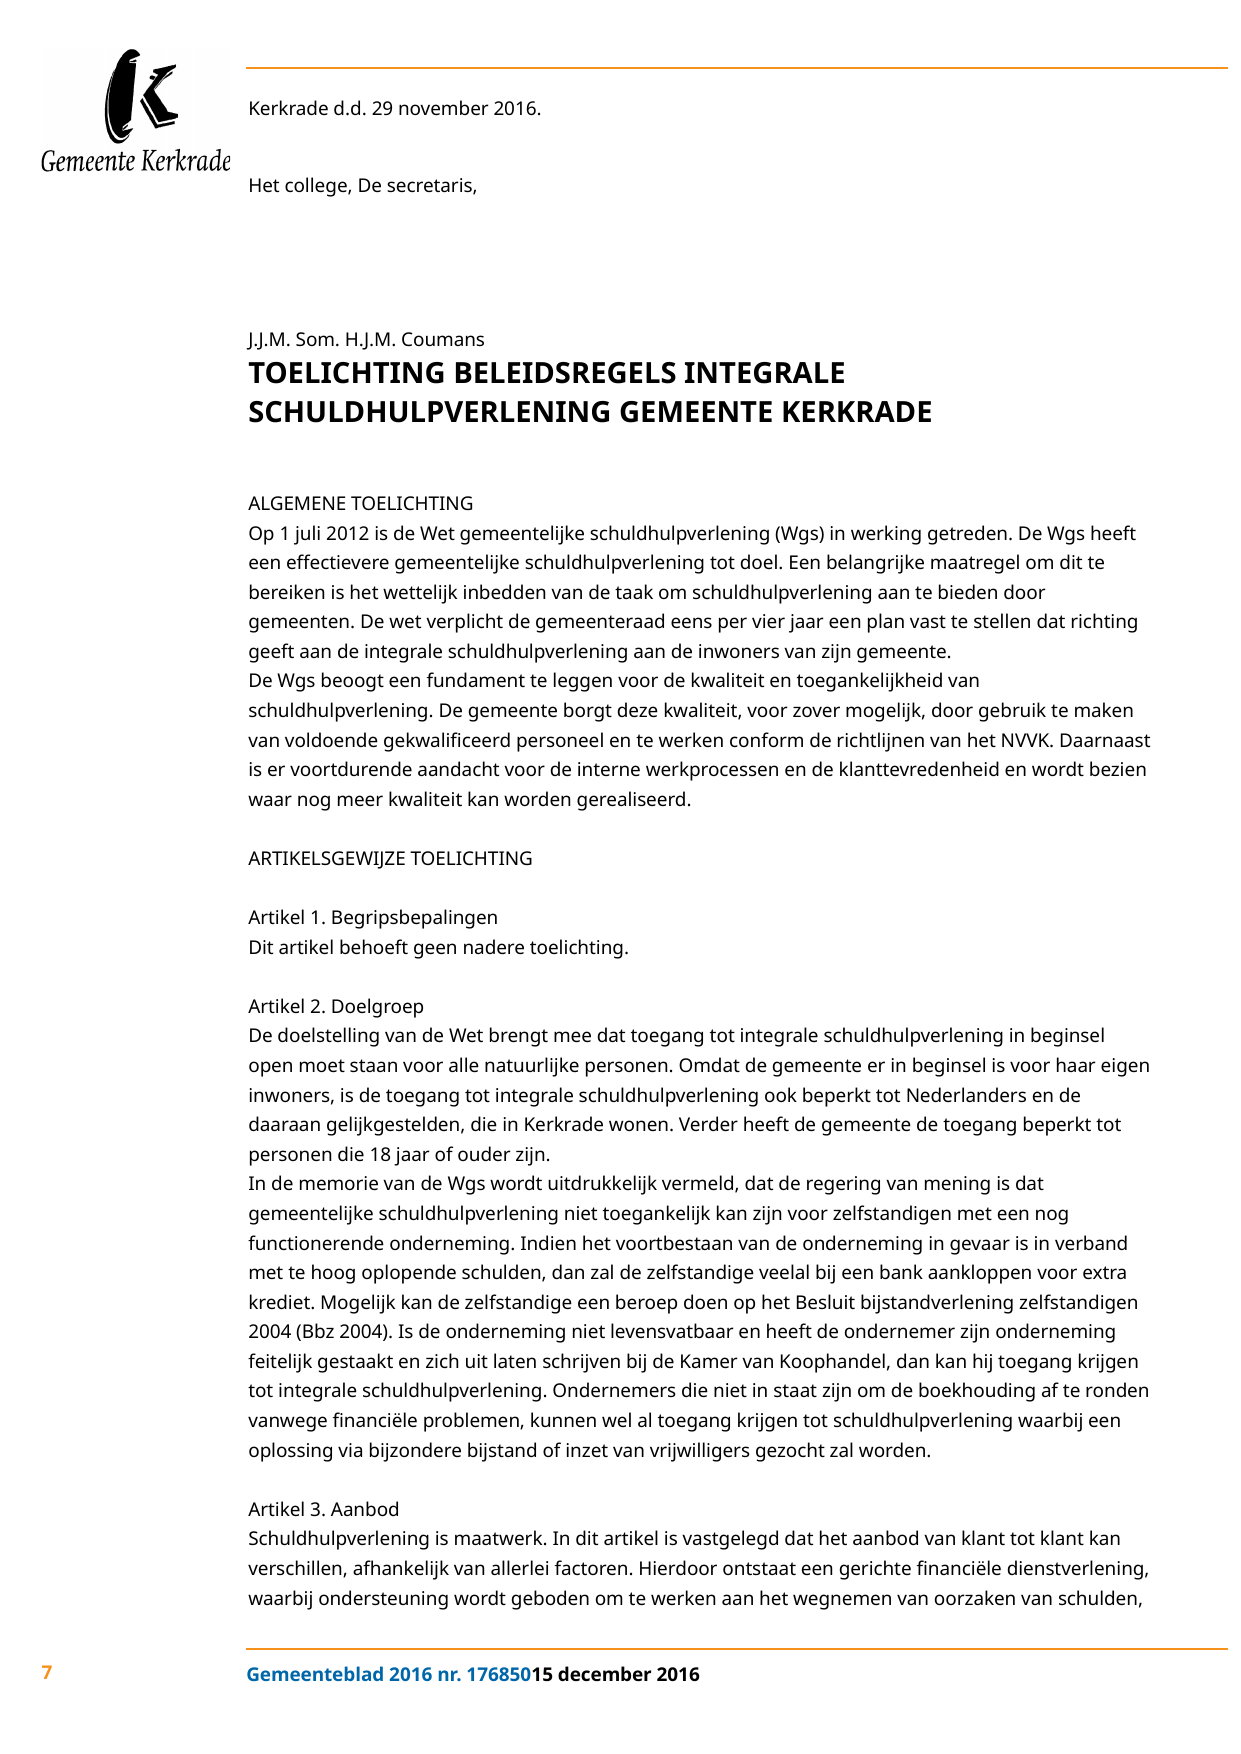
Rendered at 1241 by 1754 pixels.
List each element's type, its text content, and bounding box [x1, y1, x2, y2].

text Op 1 juli 2012 is de Wet gemeentelijke schuldhulpverlening (Wgs) in werking getreden. De Wgs heeft een effectievere gemeentelijke schuldhulpverlening tot doel. Een belangrijke maatregel om dit te bereiken is het wettelijk inbedden van de taak om schuldhulpverlening aan te bieden door gemeenten. De wet verplicht de gemeenteraad eens per vier jaar een plan vast te stellen dat richting geeft aan de integrale schuldhulpverlening aan de inwoners van zijn gemeente. [248, 520, 1152, 664]
text Het college, De secretaris, [248, 172, 1152, 198]
text ALGEMENE TOELICHTING [248, 490, 1152, 516]
text TOELICHTING BELEIDSREGELS INTEGRALE SCHULDHULPVERLENING GEMEENTE KERKRADE [248, 352, 1152, 431]
text In de memorie van de Wgs wordt uitdrukkelijk vermeld, dat de regering van mening is dat gemeentelijke schuldhulpverlening niet toegankelijk kan zijn voor zelfstandigen met een nog functionerende onderneming. Indien het voortbestaan van de onderneming in gevaar is in verband met te hoog oplopende schulden, dan zal de zelfstandige veelal bij een bank aankloppen voor extra krediet. Mogelijk kan de zelfstandige een beroep doen op het Besluit bijstandverlening zelfstandigen 2004 (Bbz 2004). Is de onderneming niet levensvatbaar en heeft de ondernemer zijn onderneming feitelijk gestaakt en zich uit laten schrijven bij de Kamer van Koophandel, dan kan hij toegang krijgen tot integrale schuldhulpverlening. Ondernemers die niet in staat zijn om de boekhouding af te ronden vanwege financiële problemen, kunnen wel al toegang krijgen tot schuldhulpverlening waarbij een oplossing via bijzondere bijstand of inzet van vrijwilligers gezocht zal worden. [248, 1171, 1152, 1463]
text Artikel 3. Aanbod [248, 1496, 1152, 1522]
text De Wgs beoogt een fundament te leggen voor de kwaliteit en toegankelijkheid van schuldhulpverlening. De gemeente borgt deze kwaliteit, voor zover mogelijk, door gebruik te maken van voldoende gekwalificeerd personeel en te werken conform de richtlijnen van het NVVK. Daarnaast is er voortdurende aandacht voor de interne werkprocessen en de klanttevredenheid en wordt bezien waar nog meer kwaliteit kan worden gerealiseerd. [248, 668, 1152, 812]
text De doelstelling van de Wet brengt mee dat toegang tot integrale schuldhulpverlening in beginsel open moet staan voor alle natuurlijke personen. Omdat de gemeente er in beginsel is voor haar eigen inwoners, is de toegang tot integrale schuldhulpverlening ook beperkt tot Nederlanders en de daaraan gelijkgestelden, die in Kerkrade wonen. Verder heeft de gemeente de toegang beperkt tot personen die 18 jaar of ouder zijn. [248, 1023, 1152, 1167]
text Kerkrade d.d. 29 november 2016. [248, 95, 1152, 121]
text ARTIKELSGEWIJZE TOELICHTING [248, 845, 1152, 871]
text Artikel 2. Doelgroep [248, 993, 1152, 1019]
text J.J.M. Som. H.J.M. Coumans [248, 326, 1152, 352]
picture [41, 47, 231, 172]
text Dit artikel behoeft geen nadere toelichting. [248, 934, 1152, 960]
text Artikel 1. Begripsbepalingen [248, 904, 1152, 930]
text Schuldhulpverlening is maatwerk. In dit artikel is vastgelegd dat het aanbod van klant tot klant kan verschillen, afhankelijk van allerlei factoren. Hierdoor ontstaat een gerichte financiële dienstverlening, waarbij ondersteuning wordt geboden om te werken aan het wegnemen van oorzaken van schulden, [248, 1526, 1152, 1611]
